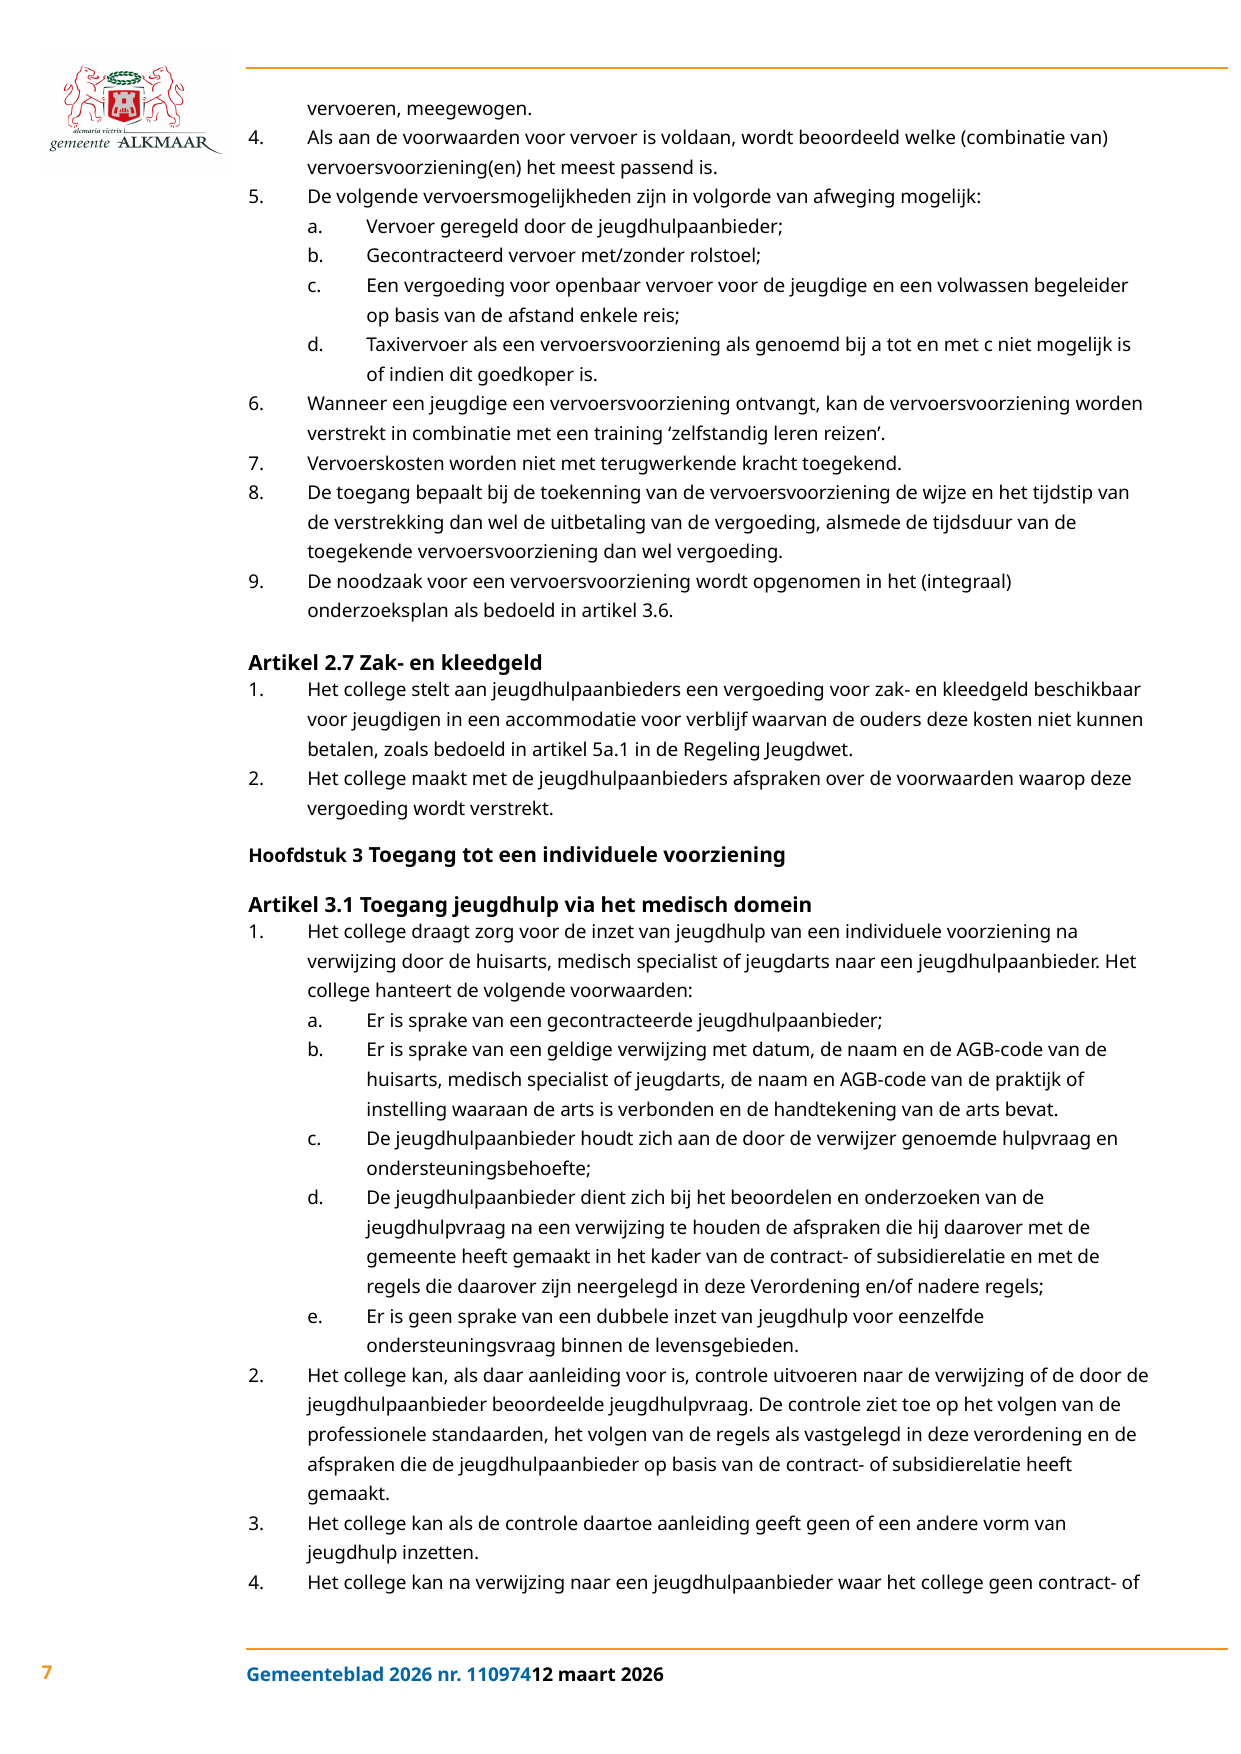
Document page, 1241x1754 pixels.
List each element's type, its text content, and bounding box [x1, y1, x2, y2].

list Een vergoeding voor openbaar vervoer voor de jeugdige en een volwassen begeleider op basis van de afstand enkele reis; [307, 272, 1152, 328]
list Vervoer geregeld door de jeugdhulpaanbieder; [307, 213, 1152, 239]
list Wanneer een jeugdige een vervoersvoorziening ontvangt, kan de vervoersvoorziening worden verstrekt in combinatie met een training ‘zelfstandig leren reizen’. [248, 391, 1152, 446]
list De noodzaak voor een vervoersvoorziening wordt opgenomen in het (integraal) onderzoeksplan als bedoeld in artikel 3.6. [248, 568, 1152, 623]
list De volgende vervoersmogelijkheden zijn in volgorde van afweging mogelijk: [248, 183, 1152, 209]
list Er is geen sprake van een dubbele inzet van jeugdhulp voor eenzelfde ondersteuningsvraag binnen de levensgebieden. [307, 1303, 1152, 1358]
list Het college kan als de controle daartoe aanleiding geeft geen of een andere vorm van jeugdhulp inzetten. [248, 1510, 1152, 1565]
text Artikel 3.1 Toegang jeugdhulp via het medisch domein [248, 890, 1152, 918]
list De toegang bepaalt bij de toekenning van de vervoersvoorziening de wijze en het tijdstip van de verstrekking dan wel de uitbetaling van de vergoeding, alsmede de tijdsduur van de toegekende vervoersvoorziening dan wel vergoeding. [248, 479, 1152, 564]
list Taxivervoer als een vervoersvoorziening als genoemd bij a tot en met c niet mogelijk is of indien dit goedkoper is. [307, 331, 1152, 387]
list Het college kan, als daar aanleiding voor is, controle uitvoeren naar de verwijzing of de door de jeugdhulpaanbieder beoordeelde jeugdhulpvraag. De controle ziet toe op het volgen van de professionele standaarden, het volgen van de regels als vastgelegd in deze verordening en de afspraken die de jeugdhulpaanbieder op basis van de contract- of subsidierelatie heeft gemaakt. [248, 1362, 1152, 1506]
list vervoeren, meegewogen. [248, 95, 1152, 121]
list Als aan de voorwaarden voor vervoer is voldaan, wordt beoordeeld welke (combinatie van) vervoersvoorziening(en) het meest passend is. [248, 124, 1152, 180]
list De jeugdhulpaanbieder houdt zich aan de door de verwijzer genoemde hulpvraag en ondersteuningsbehoefte; [307, 1125, 1152, 1181]
text Artikel 2.7 Zak- en kleedgeld [248, 648, 1152, 677]
picture [41, 47, 231, 172]
list Het college stelt aan jeugdhulpaanbieders een vergoeding voor zak- en kleedgeld beschikbaar voor jeugdigen in een accommodatie voor verblijf waarvan de ouders deze kosten niet kunnen betalen, zoals bedoeld in artikel 5a.1 in de Regeling Jeugdwet. [248, 677, 1152, 761]
list Het college maakt met de jeugdhulpaanbieders afspraken over de voorwaarden waarop deze vergoeding wordt verstrekt. [248, 765, 1152, 821]
list Het college kan na verwijzing naar een jeugdhulpaanbieder waar het college geen contract- of [248, 1569, 1152, 1595]
list Er is sprake van een geldige verwijzing met datum, de naam en de AGB-code van de huisarts, medisch specialist of jeugdarts, de naam en AGB-code van de praktijk of instelling waaraan de arts is verbonden en de handtekening van de arts bevat. [307, 1037, 1152, 1121]
list Vervoerskosten worden niet met terugwerkende kracht toegekend. [248, 450, 1152, 476]
list Het college draagt zorg voor de inzet van jeugdhulp van een individuele voorziening na verwijzing door de huisarts, medisch specialist of jeugdarts naar een jeugdhulpaanbieder. Het college hanteert de volgende voorwaarden: [248, 918, 1152, 1003]
list Er is sprake van een gecontracteerde jeugdhulpaanbieder; [307, 1007, 1152, 1033]
list Gecontracteerd vervoer met/zonder rolstoel; [307, 243, 1152, 268]
text Hoofdstuk 3 Toegang tot een individuele voorziening [248, 841, 1152, 869]
list De jeugdhulpaanbieder dient zich bij het beoordelen en onderzoeken van de jeugdhulpvraag na een verwijzing te houden de afspraken die hij daarover met de gemeente heeft gemaakt in het kader van de contract- of subsidierelatie en met de regels die daarover zijn neergelegd in deze Verordening en/of nadere regels; [307, 1184, 1152, 1299]
